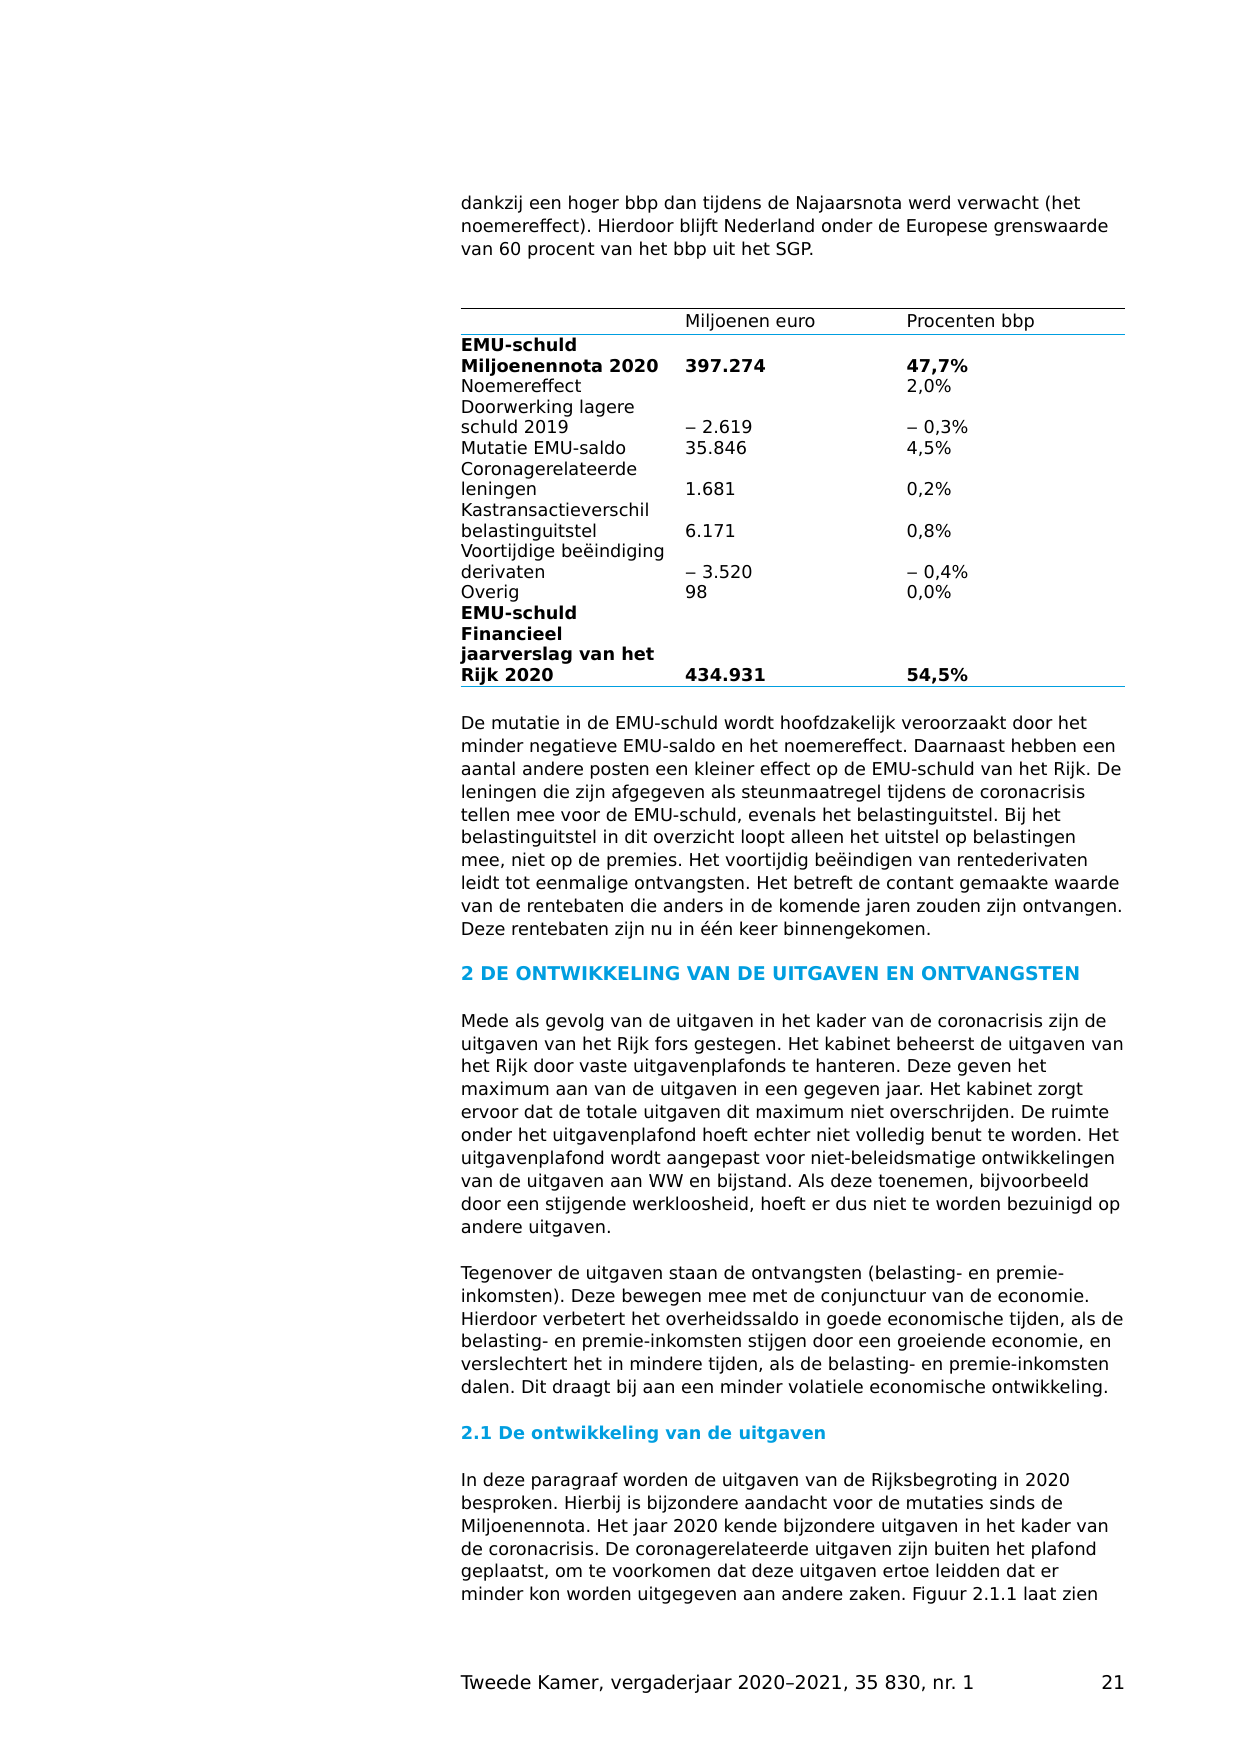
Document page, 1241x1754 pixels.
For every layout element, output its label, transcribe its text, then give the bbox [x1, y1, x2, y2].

table_cell Mutatie EMU-saldo [461, 438, 682, 459]
table_cell 98 [682, 583, 903, 603]
table_cell ‒ 0,3% [904, 397, 1125, 438]
table_cell 2,0% [904, 376, 1125, 397]
table_cell 6.171 [682, 500, 903, 541]
table_cell ‒ 0,4% [904, 541, 1125, 582]
table_cell 434.931 [682, 603, 903, 686]
table_cell 47,7% [904, 335, 1125, 376]
text dankzij een hoger bbp dan tijdens de Najaarsnota werd verwacht (het noemereffect). Hierdoor blijft Nederland onder de Europese grenswaarde van 60 procent van het bbp uit het SGP. [461, 191, 1125, 259]
text In deze paragraaf worden de uitgaven van de Rijksbegroting in 2020 besproken. Hierbij is bijzondere aandacht voor de mutaties sinds de Miljoenennota. Het jaar 2020 kende bijzondere uitgaven in het kader van de coronacrisis. De coronagerelateerde uitgaven zijn buiten het plafond geplaatst, om te voorkomen dat deze uitgaven ertoe leidden dat er minder kon worden uitgegeven aan andere zaken. Figuur 2.1.1 laat zien [461, 1468, 1125, 1605]
table_cell 4,5% [904, 438, 1125, 459]
table_cell [682, 376, 903, 397]
table_cell 1.681 [682, 459, 903, 500]
table_cell Coronagerelateerde leningen [461, 459, 682, 500]
table_cell Overig [461, 583, 682, 603]
table_cell [461, 309, 682, 334]
title 2.1 De ontwikkeling van de uitgaven [461, 1421, 1125, 1444]
table_cell 35.846 [682, 438, 903, 459]
table_cell 0,2% [904, 459, 1125, 500]
table_cell EMU-schuld Miljoenennota 2020 [461, 335, 682, 376]
table_cell Doorwerking lagere schuld 2019 [461, 397, 682, 438]
table_cell Kastransactieverschil belastinguitstel [461, 500, 682, 541]
text De mutatie in de EMU-schuld wordt hoofdzakelijk veroorzaakt door het minder negatieve EMU-saldo en het noemereffect. Daarnaast hebben een aantal andere posten een kleiner effect op de EMU-schuld van het Rijk. De leningen die zijn afgegeven als steunmaatregel tijdens de coronacrisis tellen mee voor de EMU-schuld, evenals het belastinguitstel. Bij het belastinguitstel in dit overzicht loopt alleen het uitstel op belastingen mee, niet op de premies. Het voortijdig beëindigen van rentederivaten leidt tot eenmalige ontvangsten. Het betreft de contant gemaakte waarde van de rentebaten die anders in de komende jaren zouden zijn ontvangen. Deze rentebaten zijn nu in één keer binnengekomen. [461, 711, 1125, 940]
table_cell ‒ 2.619 [682, 397, 903, 438]
table_cell Miljoenen euro [682, 309, 903, 334]
title 2 De ontwikkeling van de uitgaven en ontvangsten [461, 963, 1125, 985]
table_cell EMU-schuld Financieel jaarverslag van het Rijk 2020 [461, 603, 682, 686]
table_cell 54,5% [904, 603, 1125, 686]
table_cell Voortijdige beëindiging derivaten [461, 541, 682, 582]
table_cell ‒ 3.520 [682, 541, 903, 582]
table_cell 397.274 [682, 335, 903, 376]
text Mede als gevolg van de uitgaven in het kader van de coronacrisis zijn de uitgaven van het Rijk fors gestegen. Het kabinet beheerst de uitgaven van het Rijk door vaste uitgavenplafonds te hanteren. Deze geven het maximum aan van de uitgaven in een gegeven jaar. Het kabinet zorgt ervoor dat de totale uitgaven dit maximum niet overschrijden. De ruimte onder het uitgavenplafond hoeft echter niet volledig benut te worden. Het uitgavenplafond wordt aangepast voor niet-beleidsmatige ontwikkelingen van de uitgaven aan WW en bijstand. Als deze toenemen, bijvoorbeeld door een stijgende werkloosheid, hoeft er dus niet te worden bezuinigd op andere uitgaven. [461, 1009, 1125, 1238]
table_header Tabel 1.3.3 Verticale toelichting EMU-schuld (- is schuldverlagend) [461, 283, 1125, 307]
table_cell 0,0% [904, 583, 1125, 603]
table_cell 0,8% [904, 500, 1125, 541]
table_cell Procenten bbp [904, 309, 1125, 334]
text Tegenover de uitgaven staan de ontvangsten (belasting- en premie-inkomsten). Deze bewegen mee met de conjunctuur van de economie. Hierdoor verbetert het overheidssaldo in goede economische tijden, als de belasting- en premie-inkomsten stijgen door een groeiende economie, en verslechtert het in mindere tijden, als de belasting- en premie-inkomsten dalen. Dit draagt bij aan een minder volatiele economische ontwikkeling. [461, 1261, 1125, 1398]
table_cell Noemereffect [461, 376, 682, 397]
